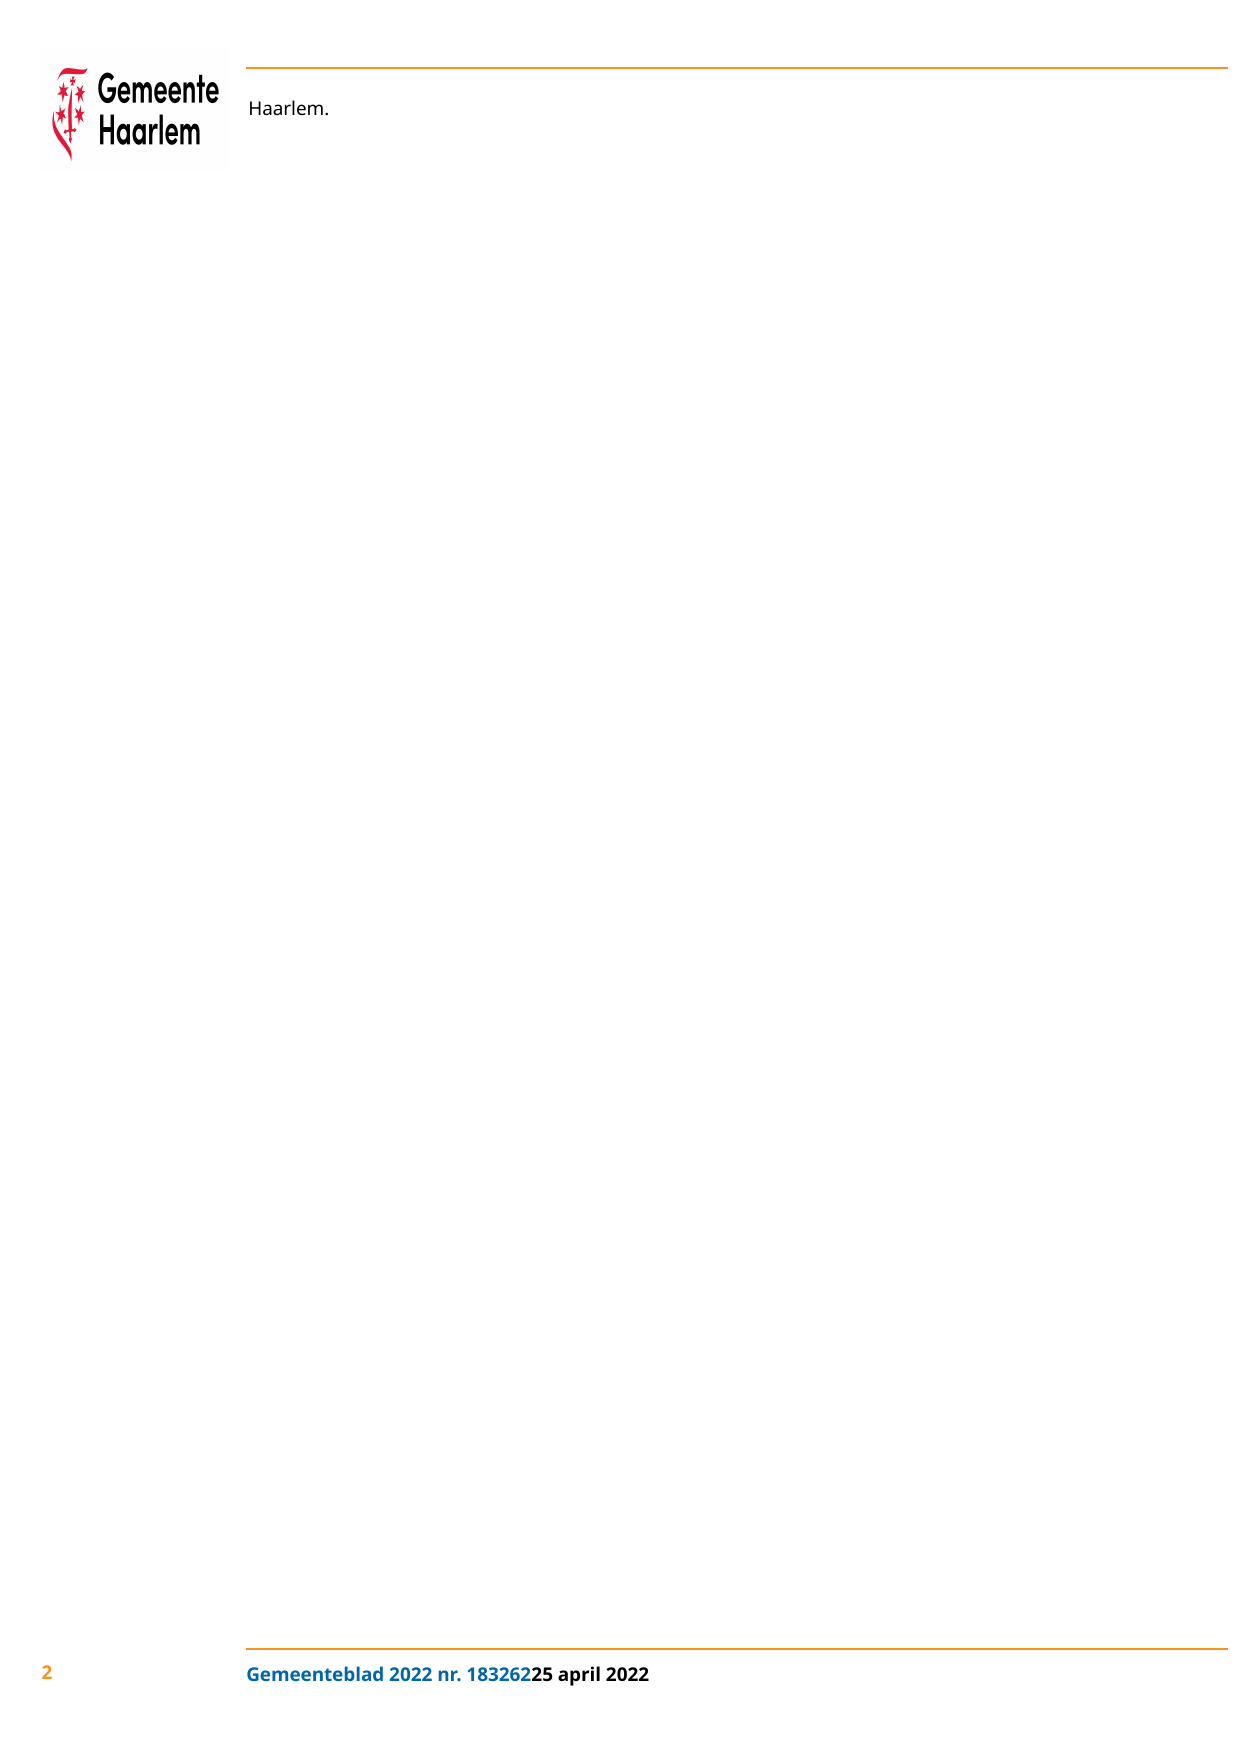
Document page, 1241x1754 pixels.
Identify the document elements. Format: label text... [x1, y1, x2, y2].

text Haarlem. [248, 95, 1152, 121]
picture [41, 47, 231, 172]
